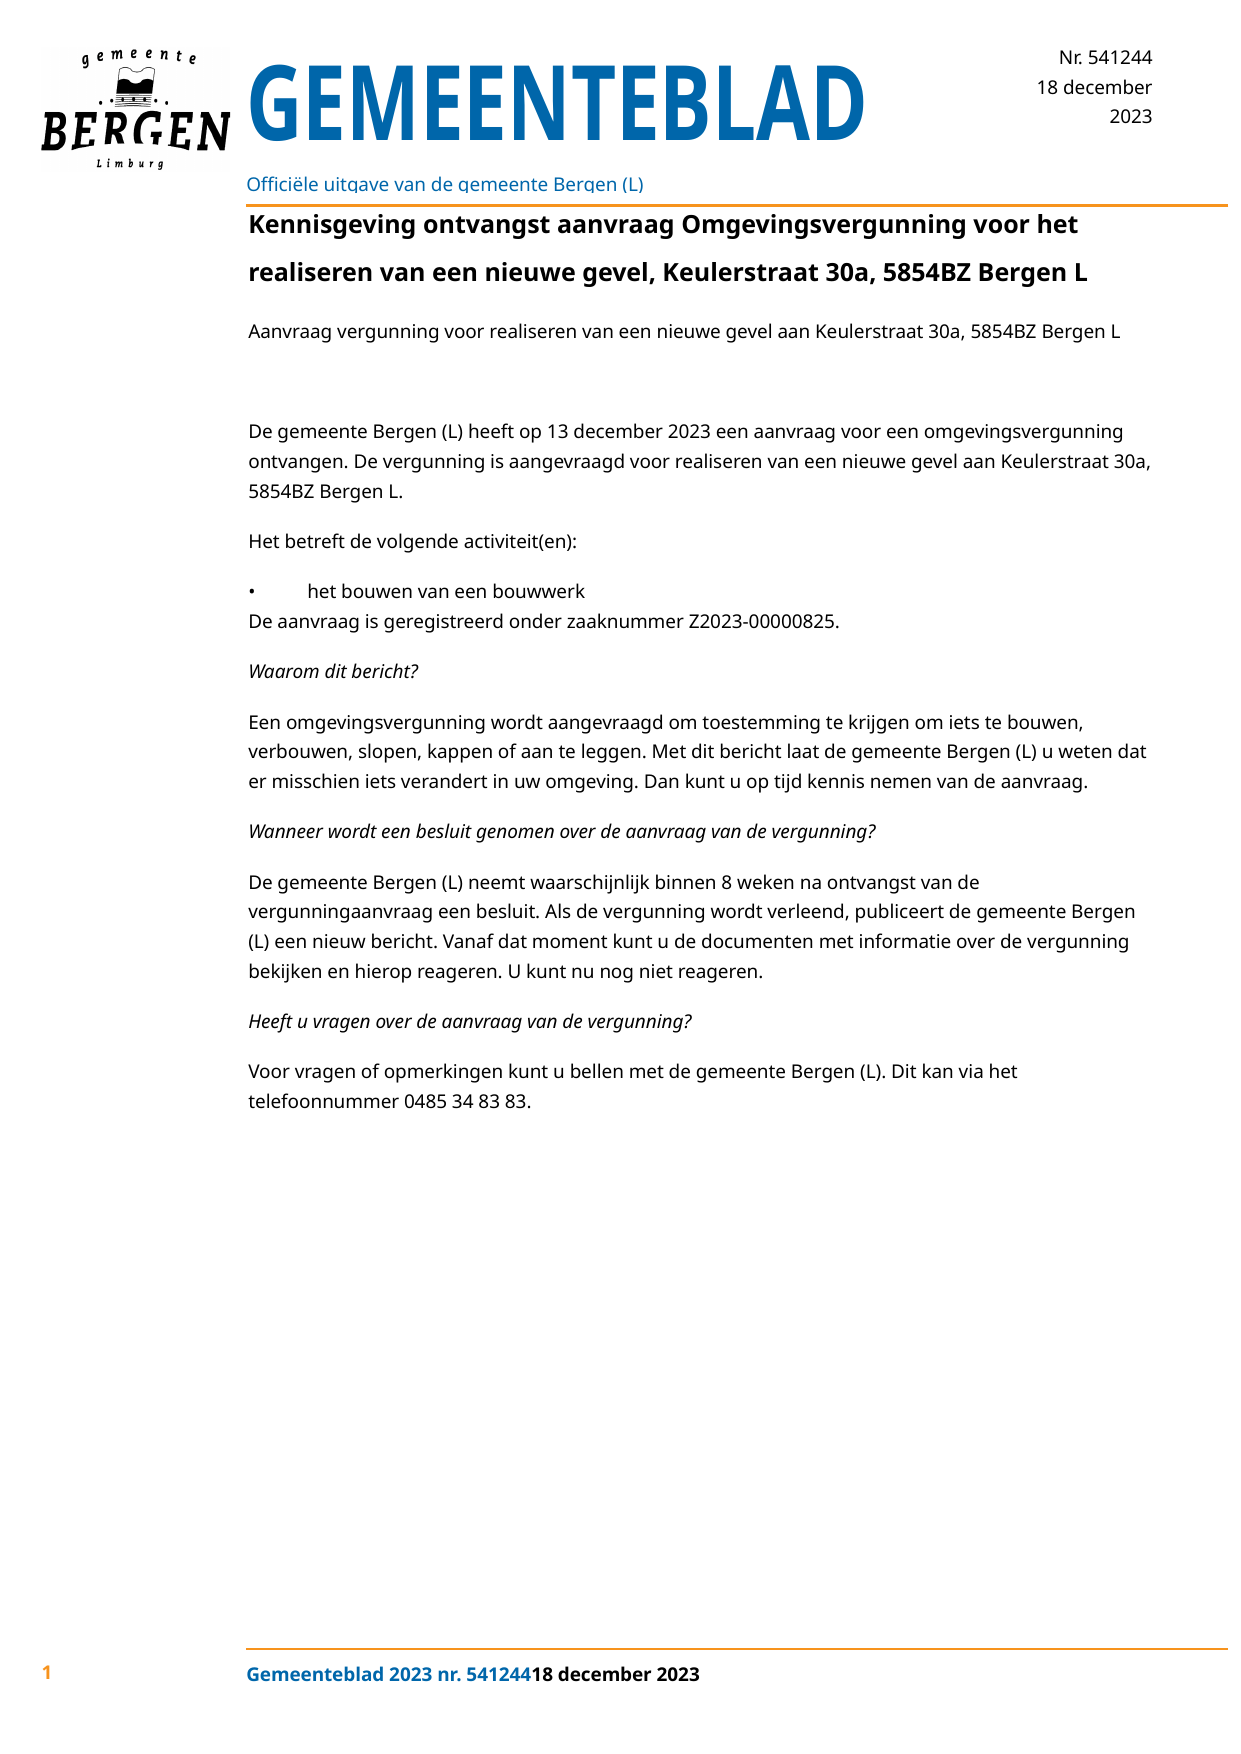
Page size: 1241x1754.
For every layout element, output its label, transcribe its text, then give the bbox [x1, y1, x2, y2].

list het bouwen van een bouwwerk [248, 579, 1152, 604]
text Waarom dit bericht? [248, 659, 1152, 684]
text Heeft u vragen over de aanvraag van de vergunning? [248, 1008, 1152, 1034]
text De gemeente Bergen (L) neemt waarschijnlijk binnen 8 weken na ontvangst van de vergunningaanvraag een besluit. Als de vergunning wordt verleend, publiceert de gemeente Bergen (L) een nieuw bericht. Vanaf dat moment kunt u de documenten met informatie over de vergunning bekijken en hierop reageren. U kunt nu nog niet reageren. [248, 869, 1152, 984]
text De gemeente Bergen (L) heeft op 13 december 2023 een aanvraag voor een omgevingsvergunning ontvangen. De vergunning is aangevraagd voor realiseren van een nieuwe gevel aan Keulerstraat 30a, 5854BZ Bergen L. [248, 419, 1152, 504]
text Voor vragen of opmerkingen kunt u bellen met de gemeente Bergen (L). Dit kan via het telefoonnummer 0485 34 83 83. [248, 1059, 1152, 1114]
text Wanneer wordt een besluit genomen over de aanvraag van de vergunning? [248, 819, 1152, 844]
text De aanvraag is geregistreerd onder zaaknummer Z2023-00000825. [248, 608, 1152, 634]
text Een omgevingsvergunning wordt aangevraagd om toestemming te krijgen om iets te bouwen, verbouwen, slopen, kappen of aan te leggen. Met dit bericht laat de gemeente Bergen (L) u weten dat er misschien iets verandert in uw omgeving. Dan kunt u op tijd kennis nemen van de aanvraag. [248, 709, 1152, 794]
picture [41, 47, 231, 172]
text Kennisgeving ontvangst aanvraag Omgevingsvergunning voor het realiseren van een nieuwe gevel, Keulerstraat 30a, 5854BZ Bergen L [248, 207, 1152, 288]
text Aanvraag vergunning voor realiseren van een nieuwe gevel aan Keulerstraat 30a, 5854BZ Bergen L [248, 318, 1152, 344]
text Het betreft de volgende activiteit(en): [248, 528, 1152, 554]
